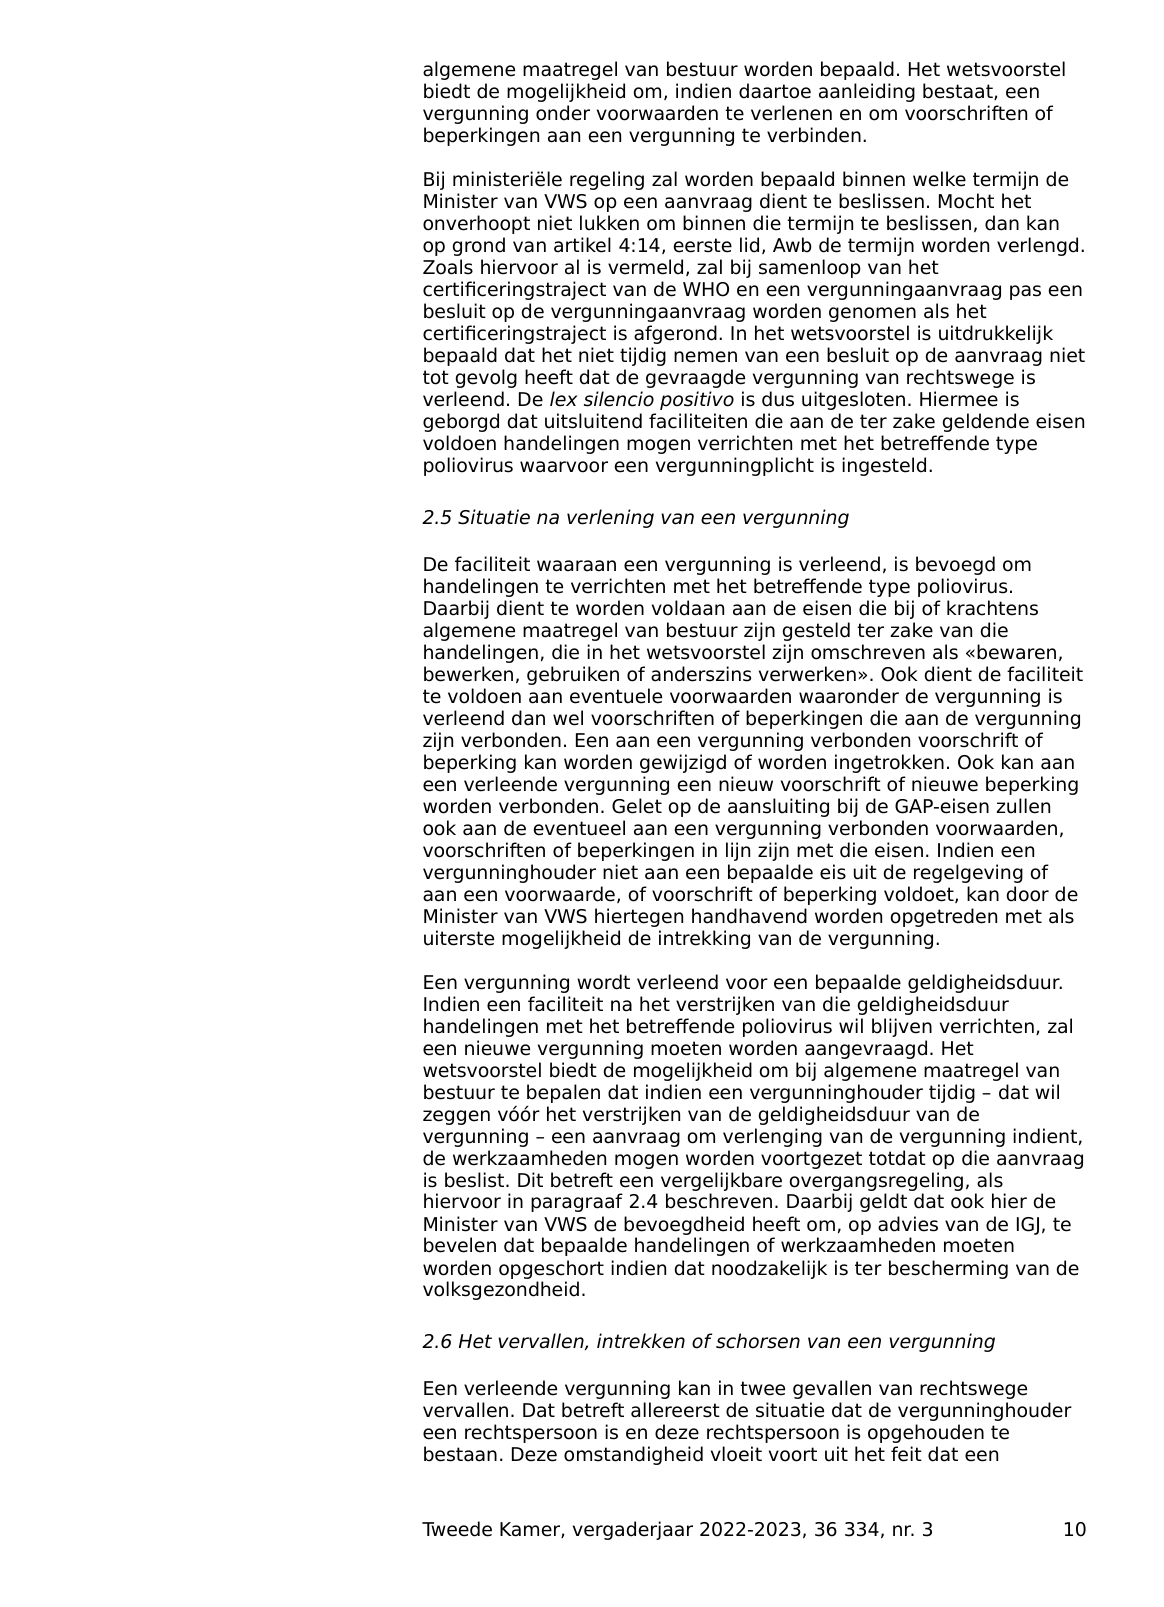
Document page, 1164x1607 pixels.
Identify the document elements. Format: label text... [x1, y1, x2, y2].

subtitle 2.5 Situatie na verlening van een vergunning [422, 507, 1087, 529]
text De faciliteit waaraan een vergunning is verleend, is bevoegd om handelingen te verrichten met het betreffende type poliovirus. Daarbij dient te worden voldaan aan de eisen die bij of krachtens algemene maatregel van bestuur zijn gesteld ter zake van die handelingen, die in het wetsvoorstel zijn omschreven als «bewaren, bewerken, gebruiken of anderszins verwerken». Ook dient de faciliteit te voldoen aan eventuele voorwaarden waaronder de vergunning is verleend dan wel voorschriften of beperkingen die aan de vergunning zijn verbonden. Een aan een vergunning verbonden voorschrift of beperking kan worden gewijzigd of worden ingetrokken. Ook kan aan een verleende vergunning een nieuw voorschrift of nieuwe beperking worden verbonden. Gelet op de aansluiting bij de GAP-eisen zullen ook aan de eventueel aan een vergunning verbonden voorwaarden, voorschriften of beperkingen in lijn zijn met die eisen. Indien een vergunninghouder niet aan een bepaalde eis uit de regelgeving of aan een voorwaarde, of voorschrift of beperking voldoet, kan door de Minister van VWS hiertegen handhavend worden opgetreden met als uiterste mogelijkheid de intrekking van de vergunning. [422, 554, 1087, 949]
text algemene maatregel van bestuur worden bepaald. Het wetsvoorstel biedt de mogelijkheid om, indien daartoe aanleiding bestaat, een vergunning onder voorwaarden te verlenen en om voorschriften of beperkingen aan een vergunning te verbinden. [422, 59, 1087, 147]
text Een verleende vergunning kan in twee gevallen van rechtswege vervallen. Dat betreft allereerst de situatie dat de vergunninghouder een rechtspersoon is en deze rechtspersoon is opgehouden te bestaan. Deze omstandigheid vloeit voort uit het feit dat een [422, 1378, 1087, 1466]
text Bij ministeriële regeling zal worden bepaald binnen welke termijn de Minister van VWS op een aanvraag dient te beslissen. Mocht het onverhoopt niet lukken om binnen die termijn te beslissen, dan kan op grond van artikel 4:14, eerste lid, Awb de termijn worden verlengd. Zoals hiervoor al is vermeld, zal bij samenloop van het certificeringstraject van de WHO en een vergunningaanvraag pas een besluit op de vergunningaanvraag worden genomen als het certificeringstraject is afgerond. In het wetsvoorstel is uitdrukkelijk bepaald dat het niet tijdig nemen van een besluit op de aanvraag niet tot gevolg heeft dat de gevraagde vergunning van rechtswege is verleend. De lex silencio positivo is dus uitgesloten. Hiermee is geborgd dat uitsluitend faciliteiten die aan de ter zake geldende eisen voldoen handelingen mogen verrichten met het betreffende type poliovirus waarvoor een vergunningplicht is ingesteld. [422, 169, 1087, 477]
text Een vergunning wordt verleend voor een bepaalde geldigheidsduur. Indien een faciliteit na het verstrijken van die geldigheidsduur handelingen met het betreffende poliovirus wil blijven verrichten, zal een nieuwe vergunning moeten worden aangevraagd. Het wetsvoorstel biedt de mogelijkheid om bij algemene maatregel van bestuur te bepalen dat indien een vergunninghouder tijdig – dat wil zeggen vóór het verstrijken van de geldigheidsduur van de vergunning – een aanvraag om verlenging van de vergunning indient, de werkzaamheden mogen worden voortgezet totdat op die aanvraag is beslist. Dit betreft een vergelijkbare overgangsregeling, als hiervoor in paragraaf 2.4 beschreven. Daarbij geldt dat ook hier de Minister van VWS de bevoegdheid heeft om, op advies van de IGJ, te bevelen dat bepaalde handelingen of werkzaamheden moeten worden opgeschort indien dat noodzakelijk is ter bescherming van de volksgezondheid. [422, 972, 1087, 1301]
subtitle 2.6 Het vervallen, intrekken of schorsen van een vergunning [422, 1331, 1087, 1353]
